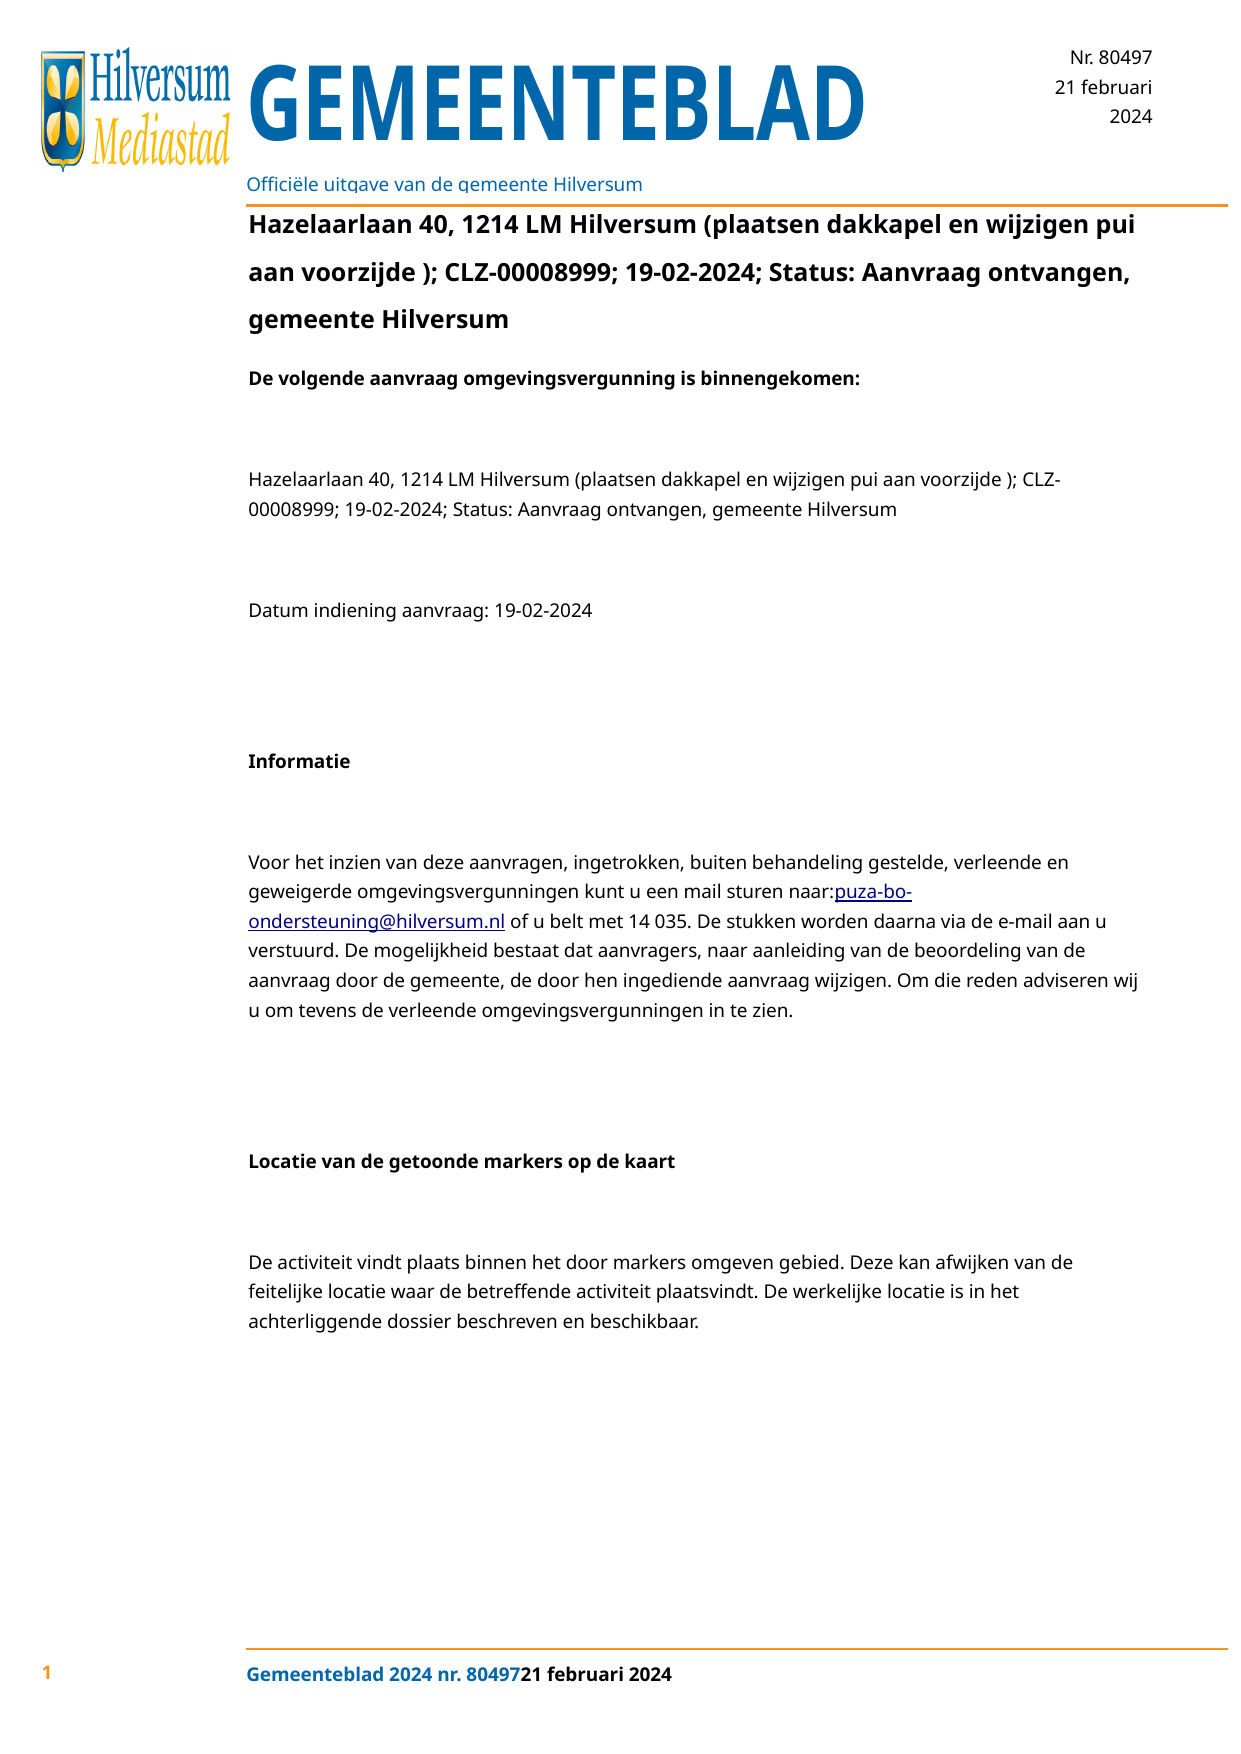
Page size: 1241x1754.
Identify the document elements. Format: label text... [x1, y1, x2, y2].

text Voor het inzien van deze aanvragen, ingetrokken, buiten behandeling gestelde, verleende en geweigerde omgevingsvergunningen kunt u een mail sturen naar:puza-bo-ondersteuning@hilversum.nl of u belt met 14 035. De stukken worden daarna via de e-mail aan u verstuurd. De mogelijkheid bestaat dat aanvragers, naar aanleiding van de beoordeling van de aanvraag door de gemeente, de door hen ingediende aanvraag wijzigen. Om die reden adviseren wij u om tevens de verleende omgevingsvergunningen in te zien. [248, 849, 1152, 1022]
text Locatie van de getoonde markers op de kaart [248, 1148, 1152, 1174]
text Informatie [248, 748, 1152, 774]
text Hazelaarlaan 40, 1214 LM Hilversum (plaatsen dakkapel en wijzigen pui aan voorzijde ); CLZ-00008999; 19-02-2024; Status: Aanvraag ontvangen, gemeente Hilversum [248, 466, 1152, 522]
picture [41, 47, 231, 172]
text Datum indiening aanvraag: 19-02-2024 [248, 597, 1152, 622]
text De activiteit vindt plaats binnen het door markers omgeven gebied. Deze kan afwijken van de feitelijke locatie waar de betreffende activiteit plaatsvindt. De werkelijke locatie is in het achterliggende dossier beschreven en beschikbaar. [248, 1249, 1152, 1334]
text Hazelaarlaan 40, 1214 LM Hilversum (plaatsen dakkapel en wijzigen pui aan voorzijde ); CLZ-00008999; 19-02-2024; Status: Aanvraag ontvangen, gemeente Hilversum [248, 207, 1152, 336]
text De volgende aanvraag omgevingsvergunning is binnengekomen: [248, 366, 1152, 391]
